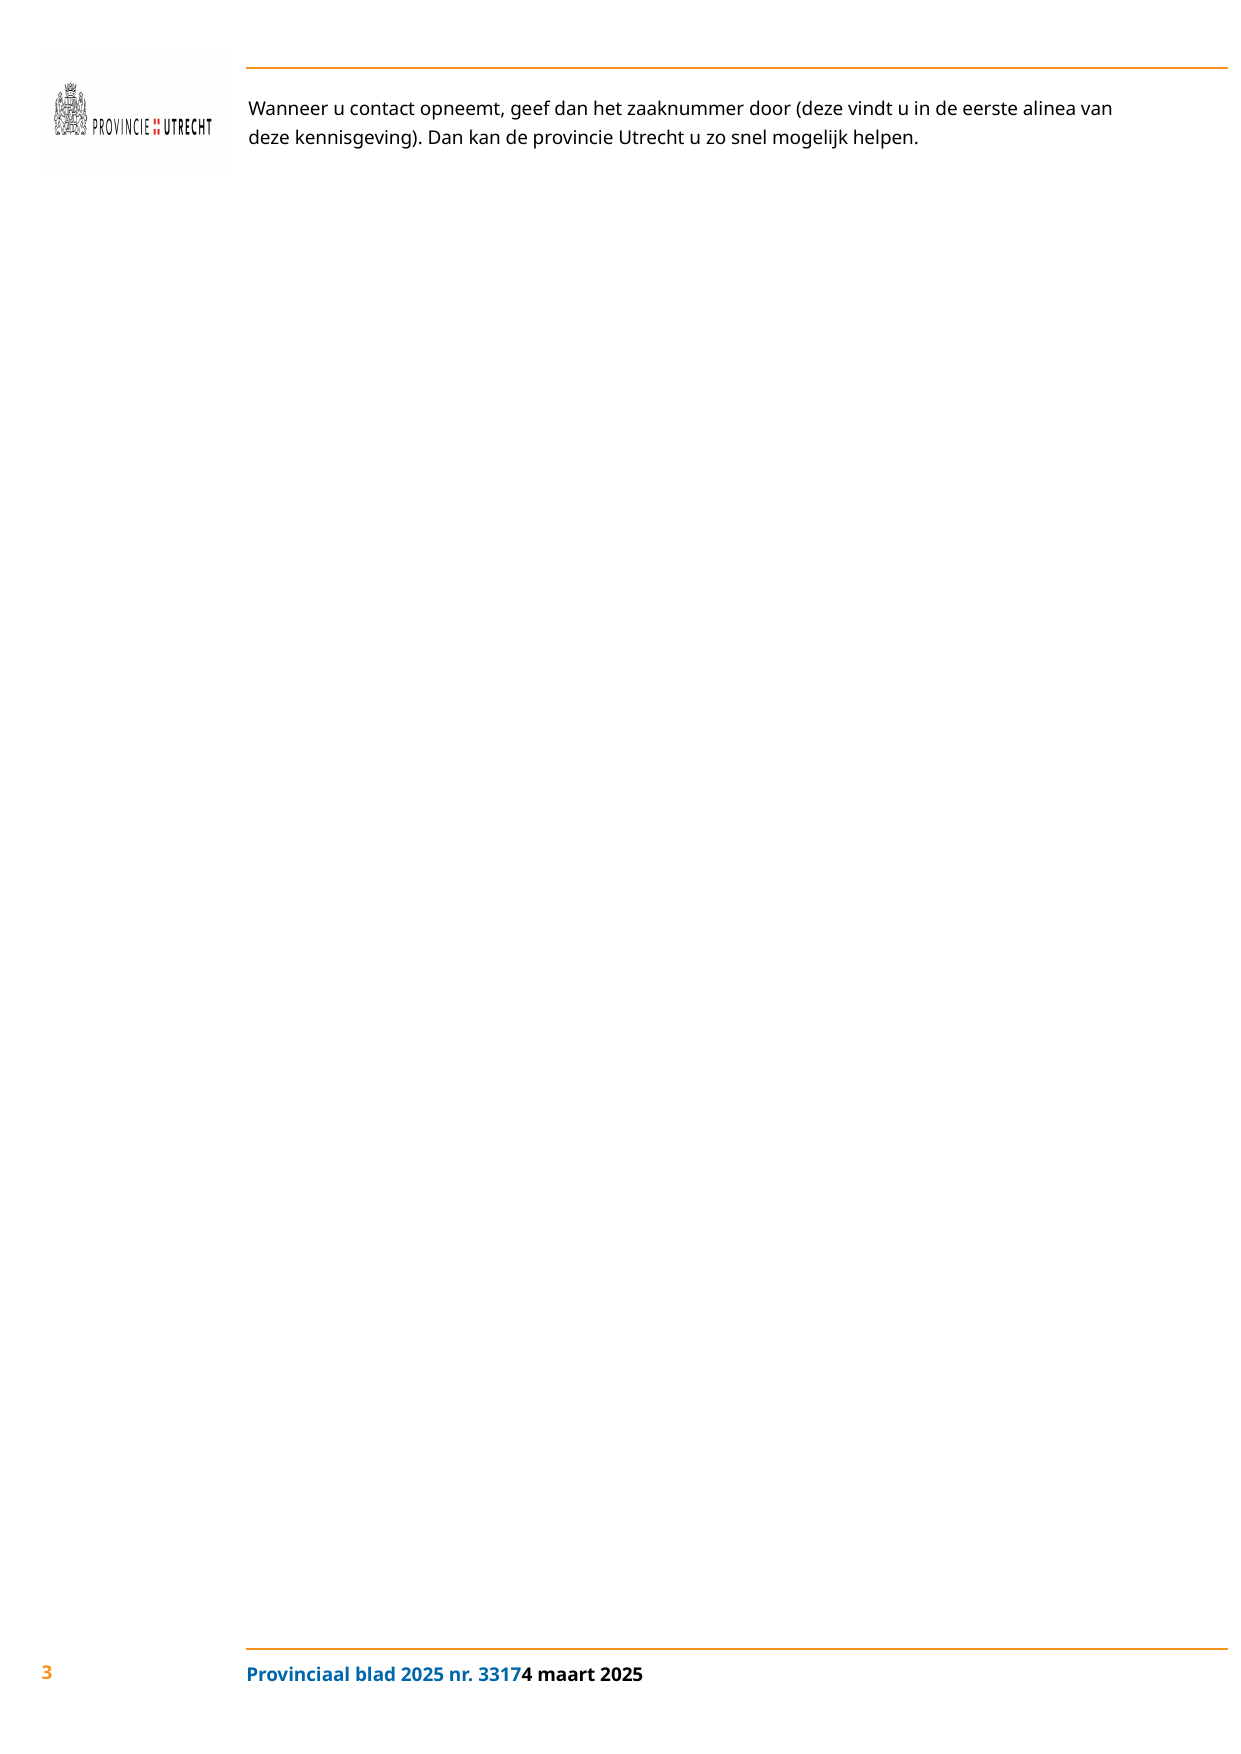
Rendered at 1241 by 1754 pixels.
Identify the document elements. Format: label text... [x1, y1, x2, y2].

picture [41, 47, 231, 172]
text Wanneer u contact opneemt, geef dan het zaaknummer door (deze vindt u in de eerste alinea van deze kennisgeving). Dan kan de provincie Utrecht u zo snel mogelijk helpen. [248, 95, 1152, 150]
